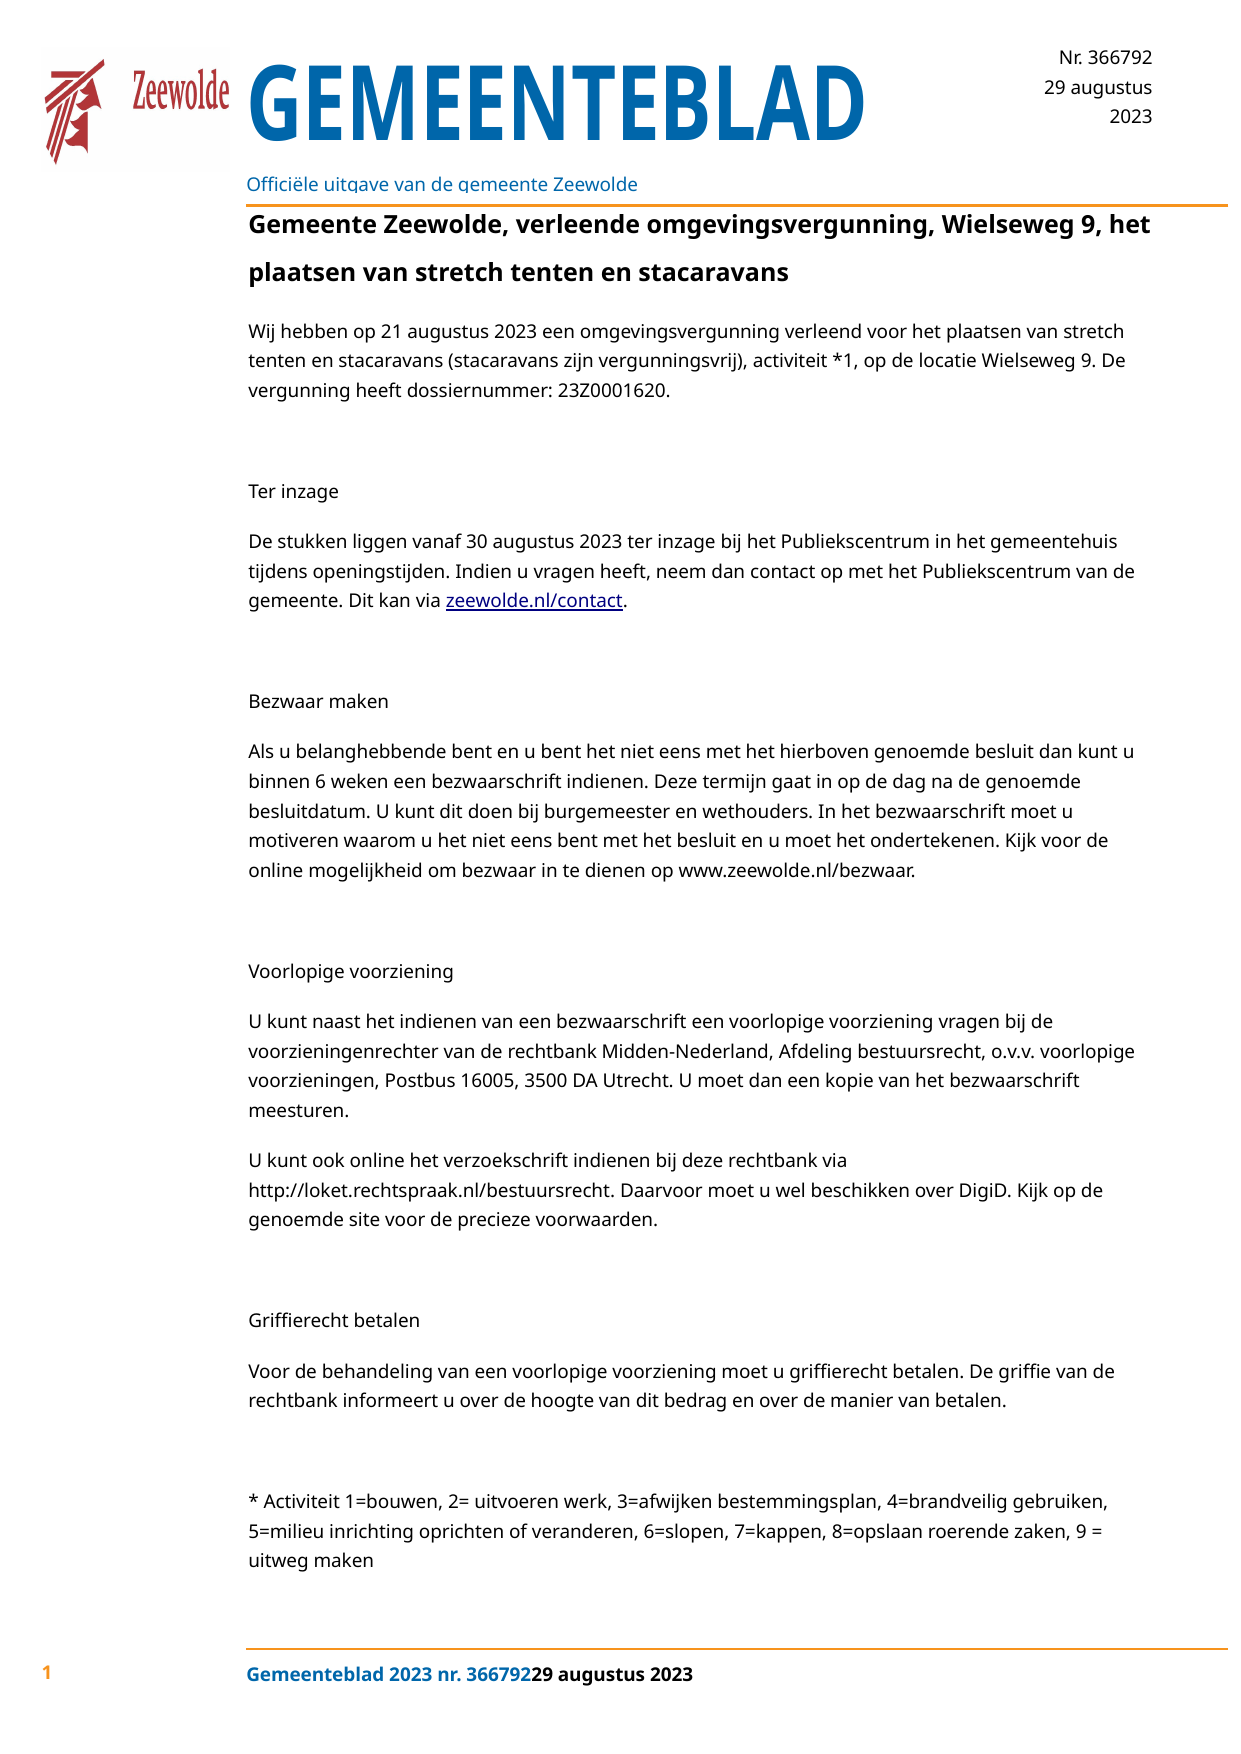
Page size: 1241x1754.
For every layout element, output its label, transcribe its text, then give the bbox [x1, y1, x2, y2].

text De stukken liggen vanaf 30 augustus 2023 ter inzage bij het Publiekscentrum in het gemeentehuis tijdens openingstijden. Indien u vragen heeft, neem dan contact op met het Publiekscentrum van de gemeente. Dit kan via zeewolde.nl/contact. [248, 528, 1152, 613]
text Wij hebben op 21 augustus 2023 een omgevingsvergunning verleend voor het plaatsen van stretch tenten en stacaravans (stacaravans zijn vergunningsvrij), activiteit *1, op de locatie Wielseweg 9. De vergunning heeft dossiernummer: 23Z0001620. [248, 318, 1152, 403]
text Bezwaar maken [248, 688, 1152, 714]
text Als u belanghebbende bent en u bent het niet eens met het hierboven genoemde besluit dan kunt u binnen 6 weken een bezwaarschrift indienen. Deze termijn gaat in op de dag na de genoemde besluitdatum. U kunt dit doen bij burgemeester en wethouders. In het bezwaarschrift moet u motiveren waarom u het niet eens bent met het besluit en u moet het ondertekenen. Kijk voor de online mogelijkheid om bezwaar in te dienen op www.zeewolde.nl/bezwaar. [248, 739, 1152, 883]
text U kunt ook online het verzoekschrift indienen bij deze rechtbank via http://loket.rechtspraak.nl/bestuursrecht. Daarvoor moet u wel beschikken over DigiD. Kijk op de genoemde site voor de precieze voorwaarden. [248, 1147, 1152, 1232]
text U kunt naast het indienen van een bezwaarschrift een voorlopige voorziening vragen bij de voorzieningenrechter van de rechtbank Midden-Nederland, Afdeling bestuursrecht, o.v.v. voorlopige voorzieningen, Postbus 16005, 3500 DA Utrecht. U moet dan een kopie van het bezwaarschrift meesturen. [248, 1008, 1152, 1123]
text Ter inzage [248, 478, 1152, 504]
picture [41, 47, 231, 172]
text Gemeente Zeewolde, verleende omgevingsvergunning, Wielseweg 9, het plaatsen van stretch tenten en stacaravans [248, 207, 1152, 288]
text Voor de behandeling van een voorlopige voorziening moet u griffierecht betalen. De griffie van de rechtbank informeert u over de hoogte van dit bedrag en over de manier van betalen. [248, 1358, 1152, 1413]
text Griffierecht betalen [248, 1307, 1152, 1333]
text * Activiteit 1=bouwen, 2= uitvoeren werk, 3=afwijken bestemmingsplan, 4=brandveilig gebruiken, 5=milieu inrichting oprichten of veranderen, 6=slopen, 7=kappen, 8=opslaan roerende zaken, 9 = uitweg maken [248, 1488, 1152, 1573]
text Voorlopige voorziening [248, 958, 1152, 984]
